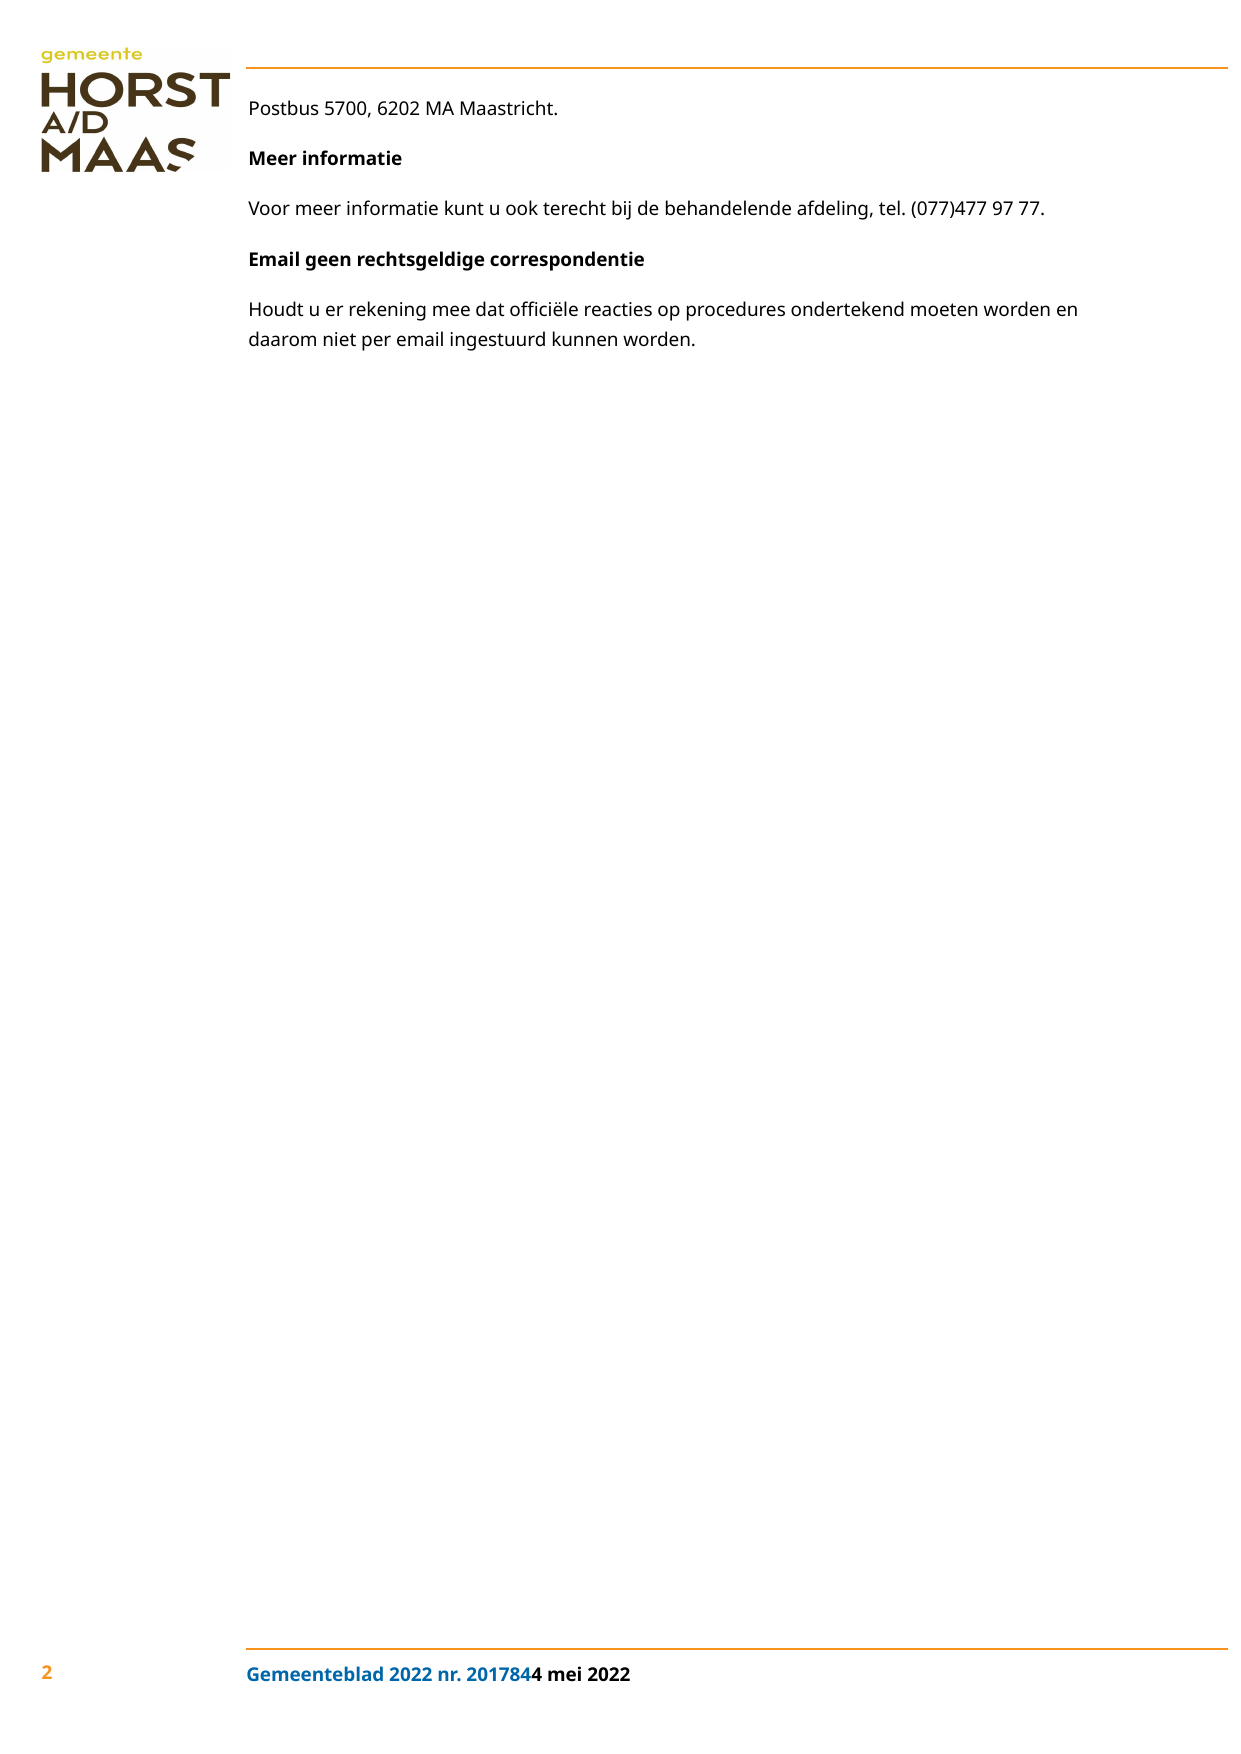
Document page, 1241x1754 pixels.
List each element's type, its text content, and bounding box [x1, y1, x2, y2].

picture [41, 47, 231, 172]
text Voor meer informatie kunt u ook terecht bij de behandelende afdeling, tel. (077)477 97 77. [248, 196, 1152, 221]
text Houdt u er rekening mee dat officiële reacties op procedures ondertekend moeten worden en daarom niet per email ingestuurd kunnen worden. [248, 296, 1152, 352]
text Meer informatie [248, 145, 1152, 171]
text Postbus 5700, 6202 MA Maastricht. [248, 95, 1152, 121]
text Email geen rechtsgeldige correspondentie [248, 246, 1152, 272]
